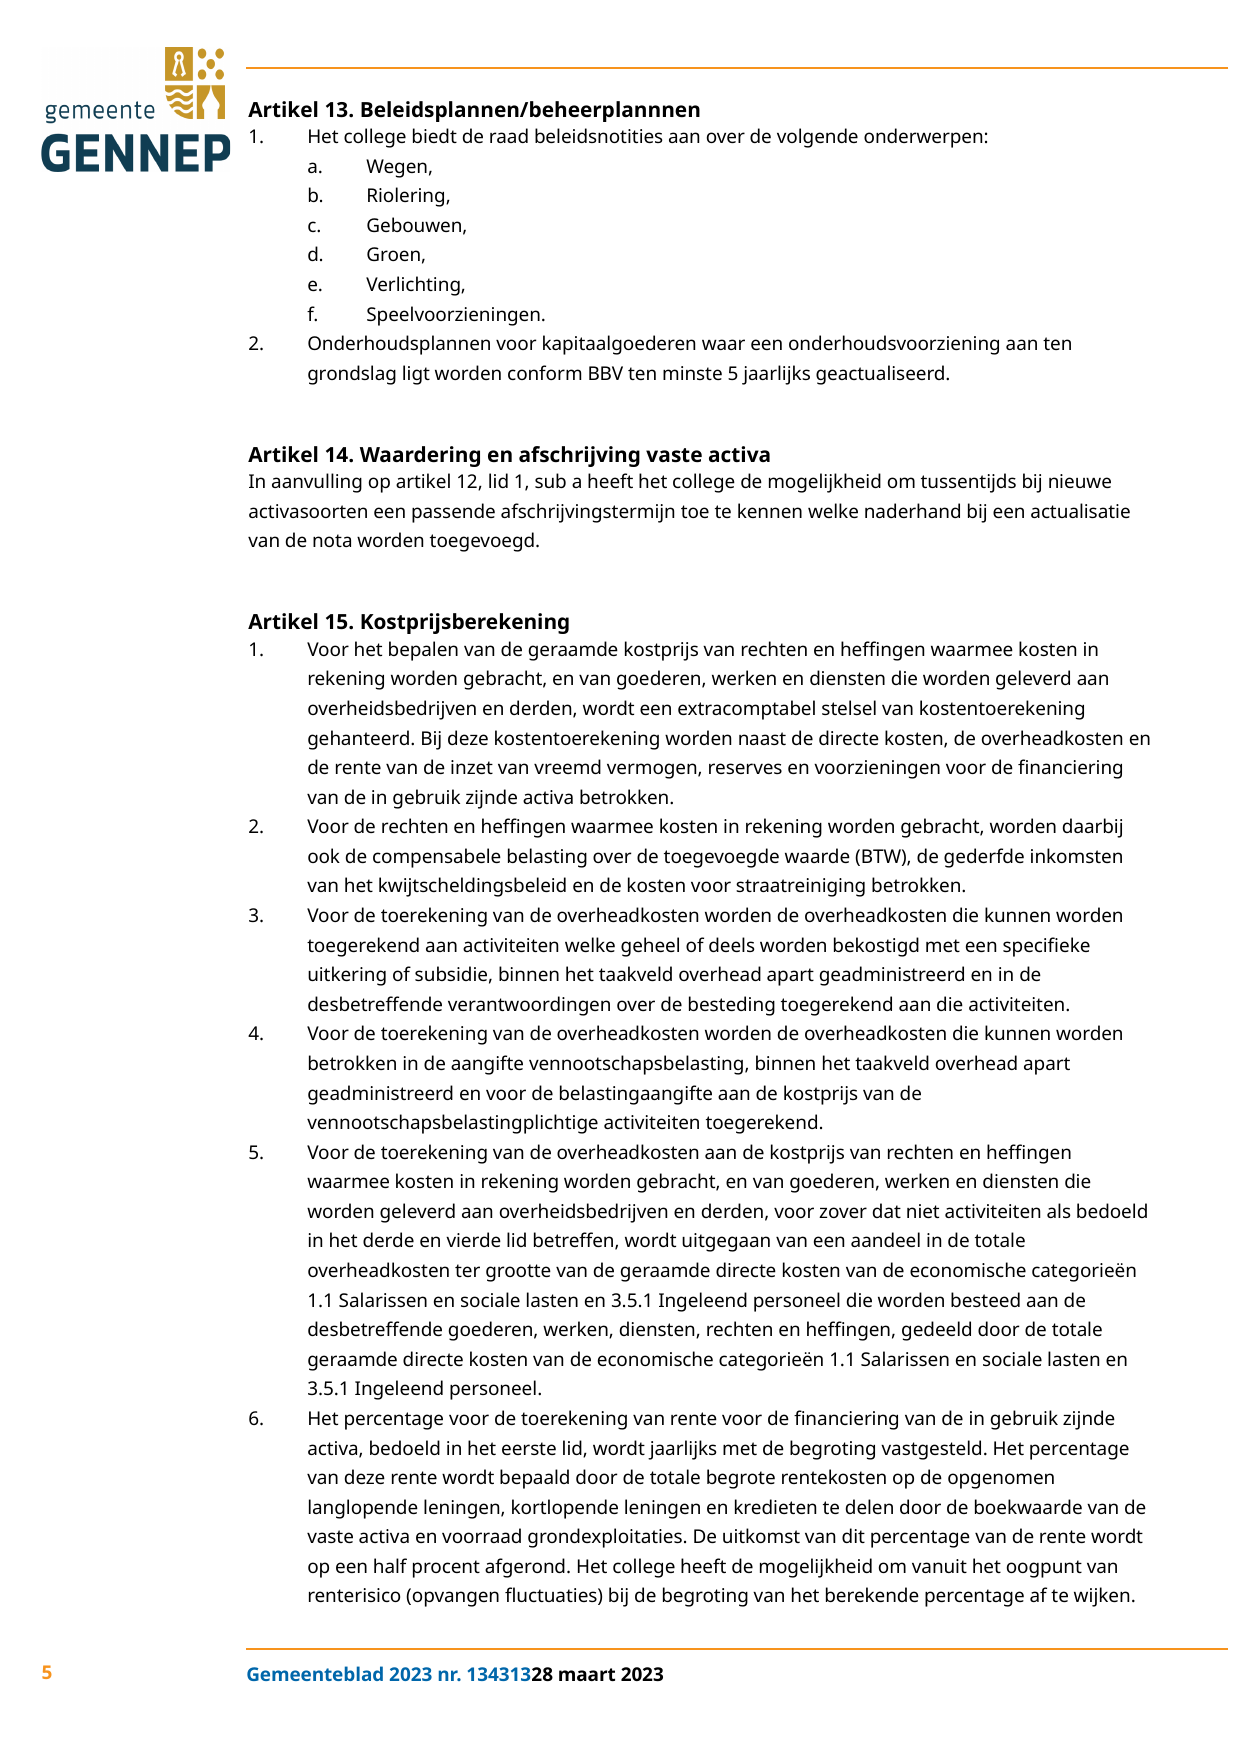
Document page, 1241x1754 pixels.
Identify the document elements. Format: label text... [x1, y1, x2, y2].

text Artikel 15. Kostprijsberekening [248, 607, 1152, 636]
list Riolering, [307, 182, 1152, 208]
list Voor de toerekening van de overheadkosten aan de kostprijs van rechten en heffingen waarmee kosten in rekening worden gebracht, en van goederen, werken en diensten die worden geleverd aan overheidsbedrijven en derden, voor zover dat niet activiteiten als bedoeld in het derde en vierde lid betreffen, wordt uitgegaan van een aandeel in de totale overheadkosten ter grootte van de geraamde directe kosten van de economische categorieën 1.1 Salarissen en sociale lasten en 3.5.1 Ingeleend personeel die worden besteed aan de desbetreffende goederen, werken, diensten, rechten en heffingen, gedeeld door de totale geraamde directe kosten van de economische categorieën 1.1 Salarissen en sociale lasten en 3.5.1 Ingeleend personeel. [248, 1139, 1152, 1401]
list Voor het bepalen van de geraamde kostprijs van rechten en heffingen waarmee kosten in rekening worden gebracht, en van goederen, werken en diensten die worden geleverd aan overheidsbedrijven en derden, wordt een extracomptabel stelsel van kostentoerekening gehanteerd. Bij deze kostentoerekening worden naast de directe kosten, de overheadkosten en de rente van de inzet van vreemd vermogen, reserves en voorzieningen voor de financiering van de in gebruik zijnde activa betrokken. [248, 636, 1152, 809]
text Artikel 14. Waardering en afschrijving vaste activa [248, 440, 1152, 468]
list Speelvoorzieningen. [307, 301, 1152, 326]
text In aanvulling op artikel 12, lid 1, sub a heeft het college de mogelijkheid om tussentijds bij nieuwe activasoorten een passende afschrijvingstermijn toe te kennen welke naderhand bij een actualisatie van de nota worden toegevoegd. [248, 468, 1152, 553]
list Voor de rechten en heffingen waarmee kosten in rekening worden gebracht, worden daarbij ook de compensabele belasting over de toegevoegde waarde (BTW), de gederfde inkomsten van het kwijtscheldingsbeleid en de kosten voor straatreiniging betrokken. [248, 813, 1152, 898]
list Groen, [307, 242, 1152, 267]
list Voor de toerekening van de overheadkosten worden de overheadkosten die kunnen worden betrokken in de aangifte vennootschapsbelasting, binnen het taakveld overhead apart geadministreerd en voor de belastingaangifte aan de kostprijs van de vennootschapsbelastingplichtige activiteiten toegerekend. [248, 1021, 1152, 1135]
list Het college biedt de raad beleidsnotities aan over de volgende onderwerpen: [248, 123, 1152, 149]
list Het percentage voor de toerekening van rente voor de financiering van de in gebruik zijnde activa, bedoeld in het eerste lid, wordt jaarlijks met de begroting vastgesteld. Het percentage van deze rente wordt bepaald door de totale begrote rentekosten op de opgenomen langlopende leningen, kortlopende leningen en kredieten te delen door de boekwaarde van de vaste activa en voorraad grondexploitaties. De uitkomst van dit percentage van de rente wordt op een half procent afgerond. Het college heeft de mogelijkheid om vanuit het oogpunt van renterisico (opvangen fluctuaties) bij de begroting van het berekende percentage af te wijken. [248, 1405, 1152, 1608]
list Gebouwen, [307, 212, 1152, 238]
list Wegen, [307, 153, 1152, 178]
text Artikel 13. Beleidsplannen/beheerplannnen [248, 95, 1152, 123]
list Voor de toerekening van de overheadkosten worden de overheadkosten die kunnen worden toegerekend aan activiteiten welke geheel of deels worden bekostigd met een specifieke uitkering of subsidie, binnen het taakveld overhead apart geadministreerd en in de desbetreffende verantwoordingen over de besteding toegerekend aan die activiteiten. [248, 902, 1152, 1017]
list Verlichting, [307, 271, 1152, 297]
picture [41, 47, 231, 172]
list Onderhoudsplannen voor kapitaalgoederen waar een onderhoudsvoorziening aan ten grondslag ligt worden conform BBV ten minste 5 jaarlijks geactualiseerd. [248, 330, 1152, 386]
